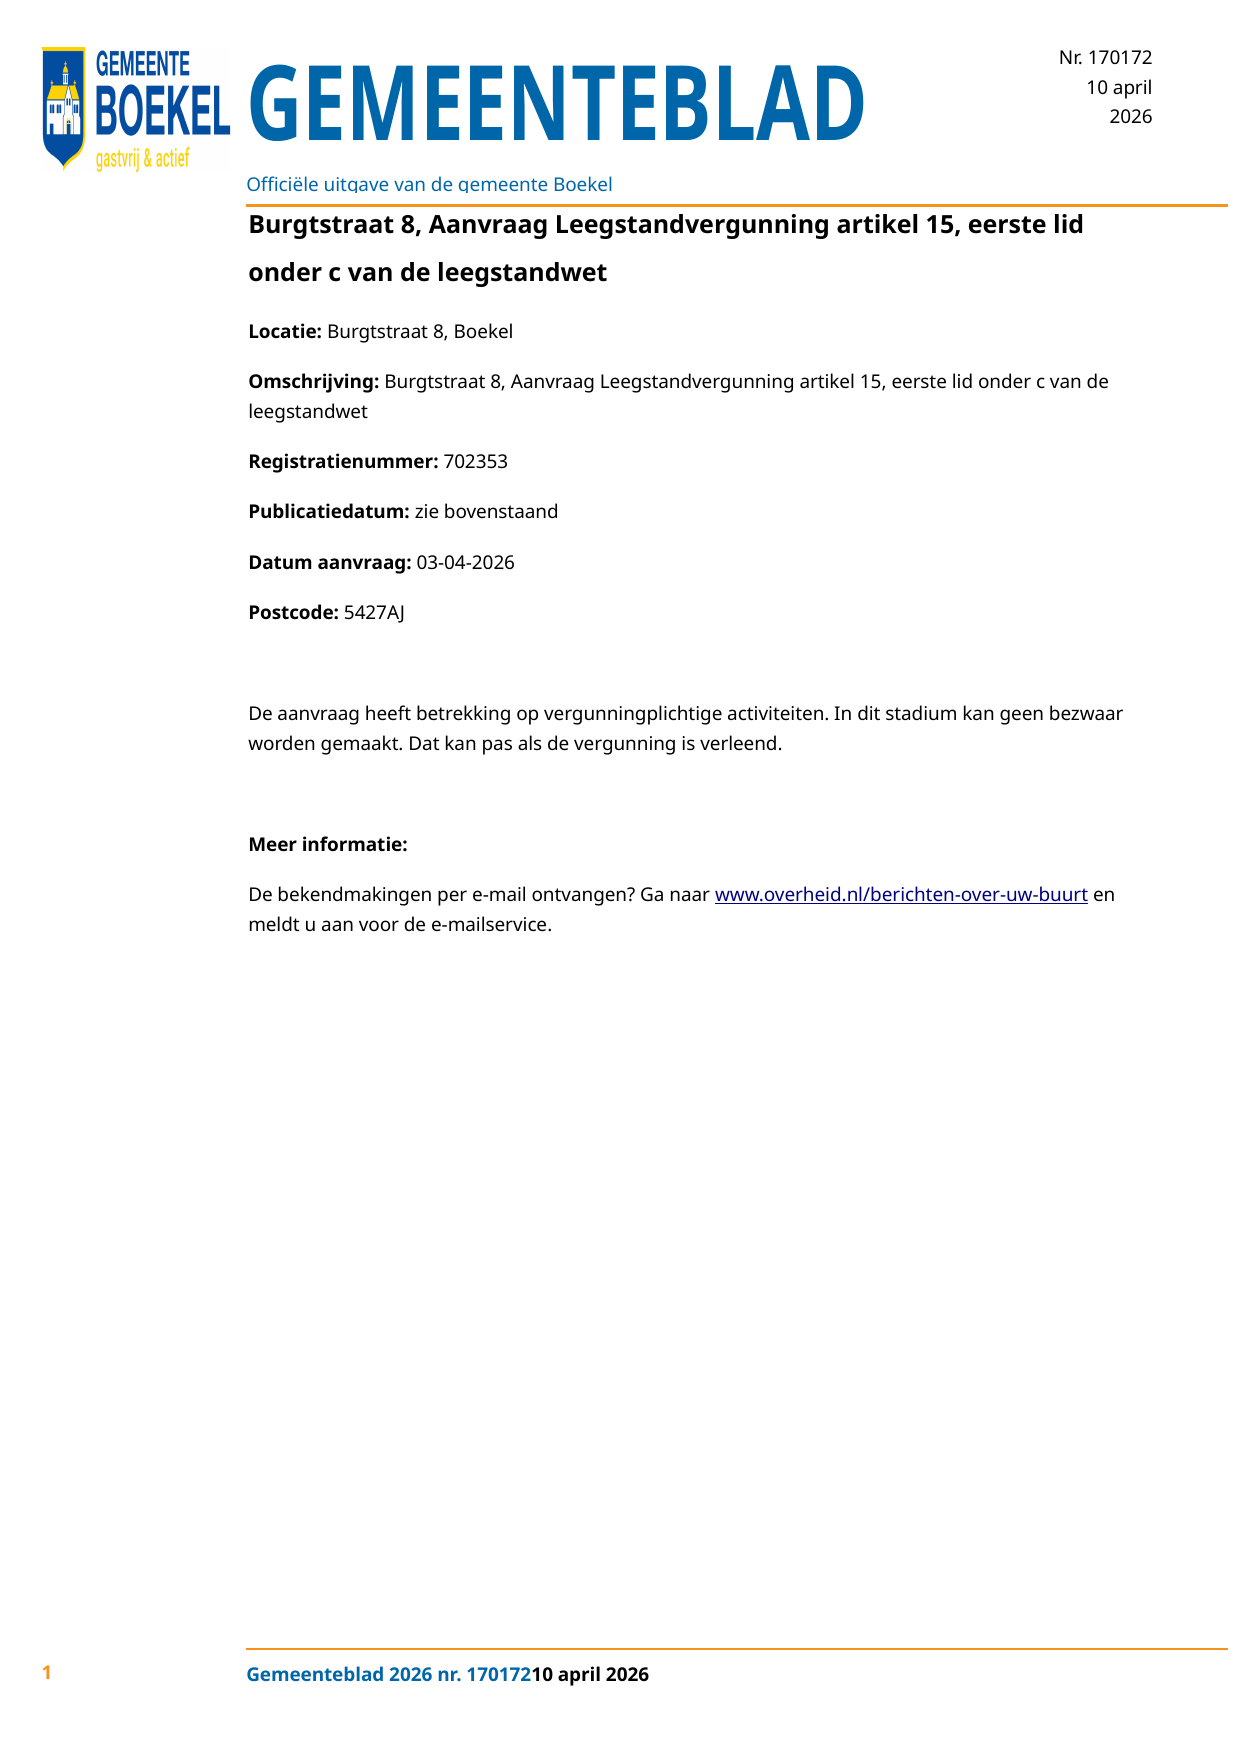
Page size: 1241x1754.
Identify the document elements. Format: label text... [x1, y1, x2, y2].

text Datum aanvraag: 03-04-2026 [248, 549, 1152, 575]
picture [41, 47, 231, 172]
text De bekendmakingen per e-mail ontvangen? Ga naar www.overheid.nl/berichten-over-uw-buurt en meldt u aan voor de e-mailservice. [248, 881, 1152, 937]
text Postcode: 5427AJ [248, 599, 1152, 625]
text Registratienummer: 702353 [248, 448, 1152, 474]
text Omschrijving: Burgtstraat 8, Aanvraag Leegstandvergunning artikel 15, eerste lid onder c van de leegstandwet [248, 368, 1152, 424]
text Meer informatie: [248, 831, 1152, 857]
text De aanvraag heeft betrekking op vergunningplichtige activiteiten. In dit stadium kan geen bezwaar worden gemaakt. Dat kan pas als de vergunning is verleend. [248, 700, 1152, 756]
text Publicatiedatum: zie bovenstaand [248, 499, 1152, 524]
text Locatie: Burgtstraat 8, Boekel [248, 318, 1152, 344]
text Burgtstraat 8, Aanvraag Leegstandvergunning artikel 15, eerste lid onder c van de leegstandwet [248, 207, 1152, 288]
